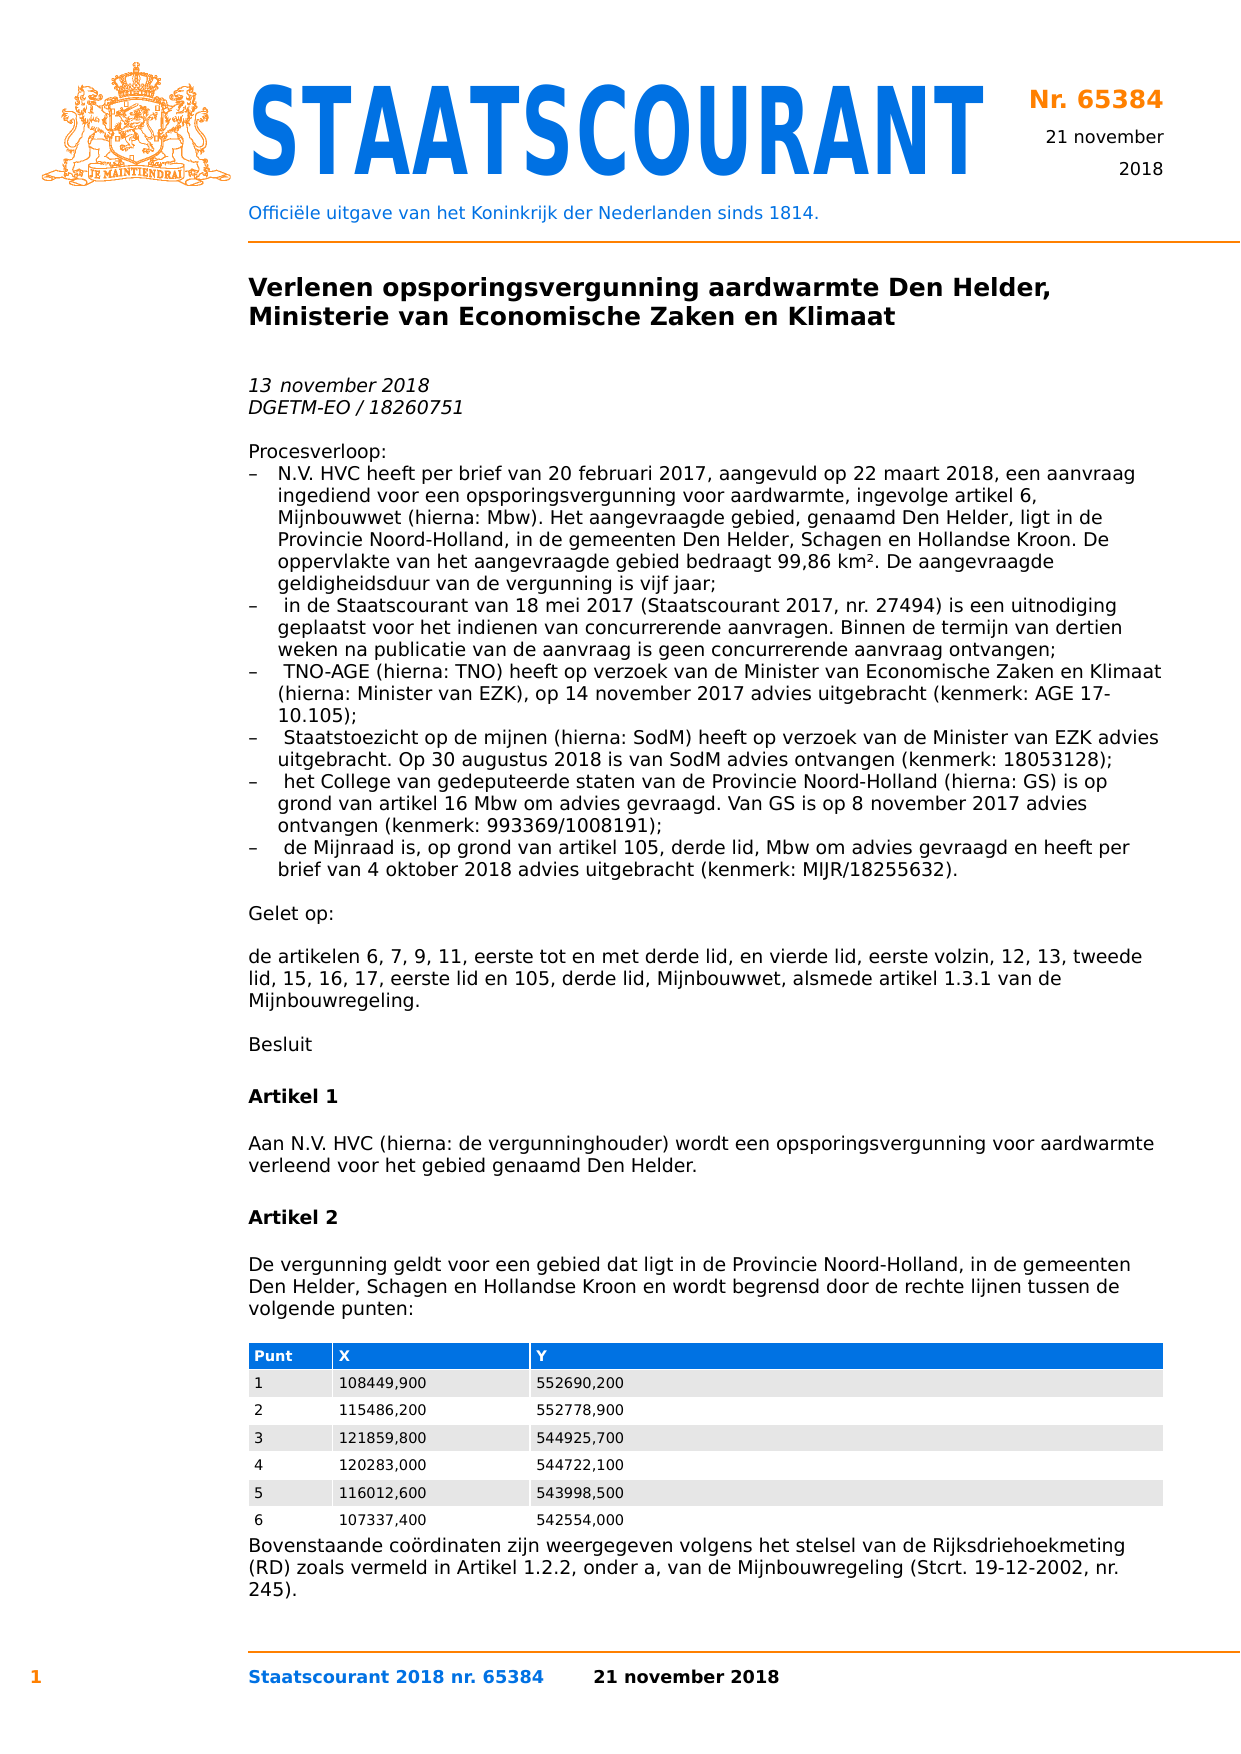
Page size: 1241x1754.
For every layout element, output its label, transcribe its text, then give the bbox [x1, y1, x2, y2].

text Gelet op: [248, 902, 1163, 924]
table_header X [333, 1343, 529, 1369]
table_cell 120283,000 [333, 1453, 529, 1479]
table_cell 544925,700 [531, 1425, 1163, 1451]
table_cell 115486,200 [333, 1398, 529, 1424]
table_cell 543998,500 [531, 1480, 1163, 1506]
text de artikelen 6, 7, 9, 11, eerste tot en met derde lid, en vierde lid, eerste volzin, 12, 13, tweede lid, 15, 16, 17, eerste lid en 105, derde lid, Mijnbouwwet, alsmede artikel 1.3.1 van de Mijnbouwregeling. [248, 946, 1163, 1012]
table_cell 552690,200 [531, 1370, 1163, 1397]
table_header Y [531, 1343, 1163, 1369]
picture [41, 62, 231, 186]
table_header STAATSCOURANT [248, 62, 998, 203]
table_cell 2 [249, 1398, 332, 1424]
subtitle Artikel 2 [248, 1207, 1163, 1229]
subtitle Artikel 1 [248, 1086, 1163, 1108]
text 13 november 2018 [248, 375, 1163, 397]
table_cell 121859,800 [333, 1425, 529, 1451]
table_cell 4 [249, 1453, 332, 1479]
text – het College van gedeputeerde staten van de Provincie Noord-Holland (hierna: GS) is op grond van artikel 16 Mbw om advies gevraagd. Van GS is op 8 november 2017 advies ontvangen (kenmerk: 993369/1008191); [248, 771, 1163, 837]
table_header Punt [249, 1343, 332, 1369]
table_cell 107337,400 [333, 1507, 529, 1533]
text – N.V. HVC heeft per brief van 20 februari 2017, aangevuld op 22 maart 2018, een aanvraag ingediend voor een opsporingsvergunning voor aardwarmte, ingevolge artikel 6, Mijnbouwwet (hierna: Mbw). Het aangevraagde gebied, genaamd Den Helder, ligt in de Provincie Noord-Holland, in de gemeenten Den Helder, Schagen en Hollandse Kroon. De oppervlakte van het aangevraagde gebied bedraagt 99,86 km². De aangevraagde geldigheidsduur van de vergunning is vijf jaar; [248, 463, 1163, 595]
text Aan N.V. HVC (hierna: de vergunninghouder) wordt een opsporingsvergunning voor aardwarmte verleend voor het gebied genaamd Den Helder. [248, 1133, 1163, 1177]
text De vergunning geldt voor een gebied dat ligt in de Provincie Noord-Holland, in de gemeenten Den Helder, Schagen en Hollandse Kroon en wordt begrensd door de rechte lijnen tussen de volgende punten: [248, 1254, 1163, 1320]
table_cell Officiële uitgave van het Koninkrijk der Nederlanden sinds 1814. [248, 203, 1240, 241]
table_cell 1 [249, 1370, 332, 1397]
text Besluit [248, 1034, 1163, 1056]
text – Staatstoezicht op de mijnen (hierna: SodM) heeft op verzoek van de Minister van EZK advies uitgebracht. Op 30 augustus 2018 is van SodM advies ontvangen (kenmerk: 18053128); [248, 727, 1163, 771]
text – TNO-AGE (hierna: TNO) heeft op verzoek van de Minister van Economische Zaken en Klimaat (hierna: Minister van EZK), op 14 november 2017 advies uitgebracht (kenmerk: AGE 17-10.105); [248, 661, 1163, 727]
text – de Mijnraad is, op grond van artikel 105, derde lid, Mbw om advies gevraagd en heeft per brief van 4 oktober 2018 advies uitgebracht (kenmerk: MIJR/18255632). [248, 837, 1163, 881]
table_cell 21 november [998, 121, 1240, 153]
table_header [25, 62, 248, 241]
subtitle Verlenen opsporingsvergunning aardwarmte Den Helder, Ministerie van Economische Zaken en Klimaat [248, 273, 1163, 331]
table_cell 552778,900 [531, 1398, 1163, 1424]
table_cell 2018 [998, 153, 1240, 203]
text Procesverloop: [248, 441, 1163, 463]
table_header Nr. 65384 [998, 62, 1240, 121]
table_cell 6 [249, 1507, 332, 1533]
text Bovenstaande coördinaten zijn weergegeven volgens het stelsel van de Rijksdriehoekmeting (RD) zoals vermeld in Artikel 1.2.2, onder a, van de Mijnbouwregeling (Stcrt. 19-12-2002, nr. 245). [248, 1535, 1163, 1601]
table_cell 3 [249, 1425, 332, 1451]
table_cell 5 [249, 1480, 332, 1506]
text – in de Staatscourant van 18 mei 2017 (Staatscourant 2017, nr. 27494) is een uitnodiging geplaatst voor het indienen van concurrerende aanvragen. Binnen de termijn van dertien weken na publicatie van de aanvraag is geen concurrerende aanvraag ontvangen; [248, 595, 1163, 661]
table_cell 116012,600 [333, 1480, 529, 1506]
table_cell 108449,900 [333, 1370, 529, 1397]
table_cell 542554,000 [531, 1507, 1163, 1533]
text DGETM-EO / 18260751 [248, 397, 1163, 419]
table_cell 544722,100 [531, 1453, 1163, 1479]
